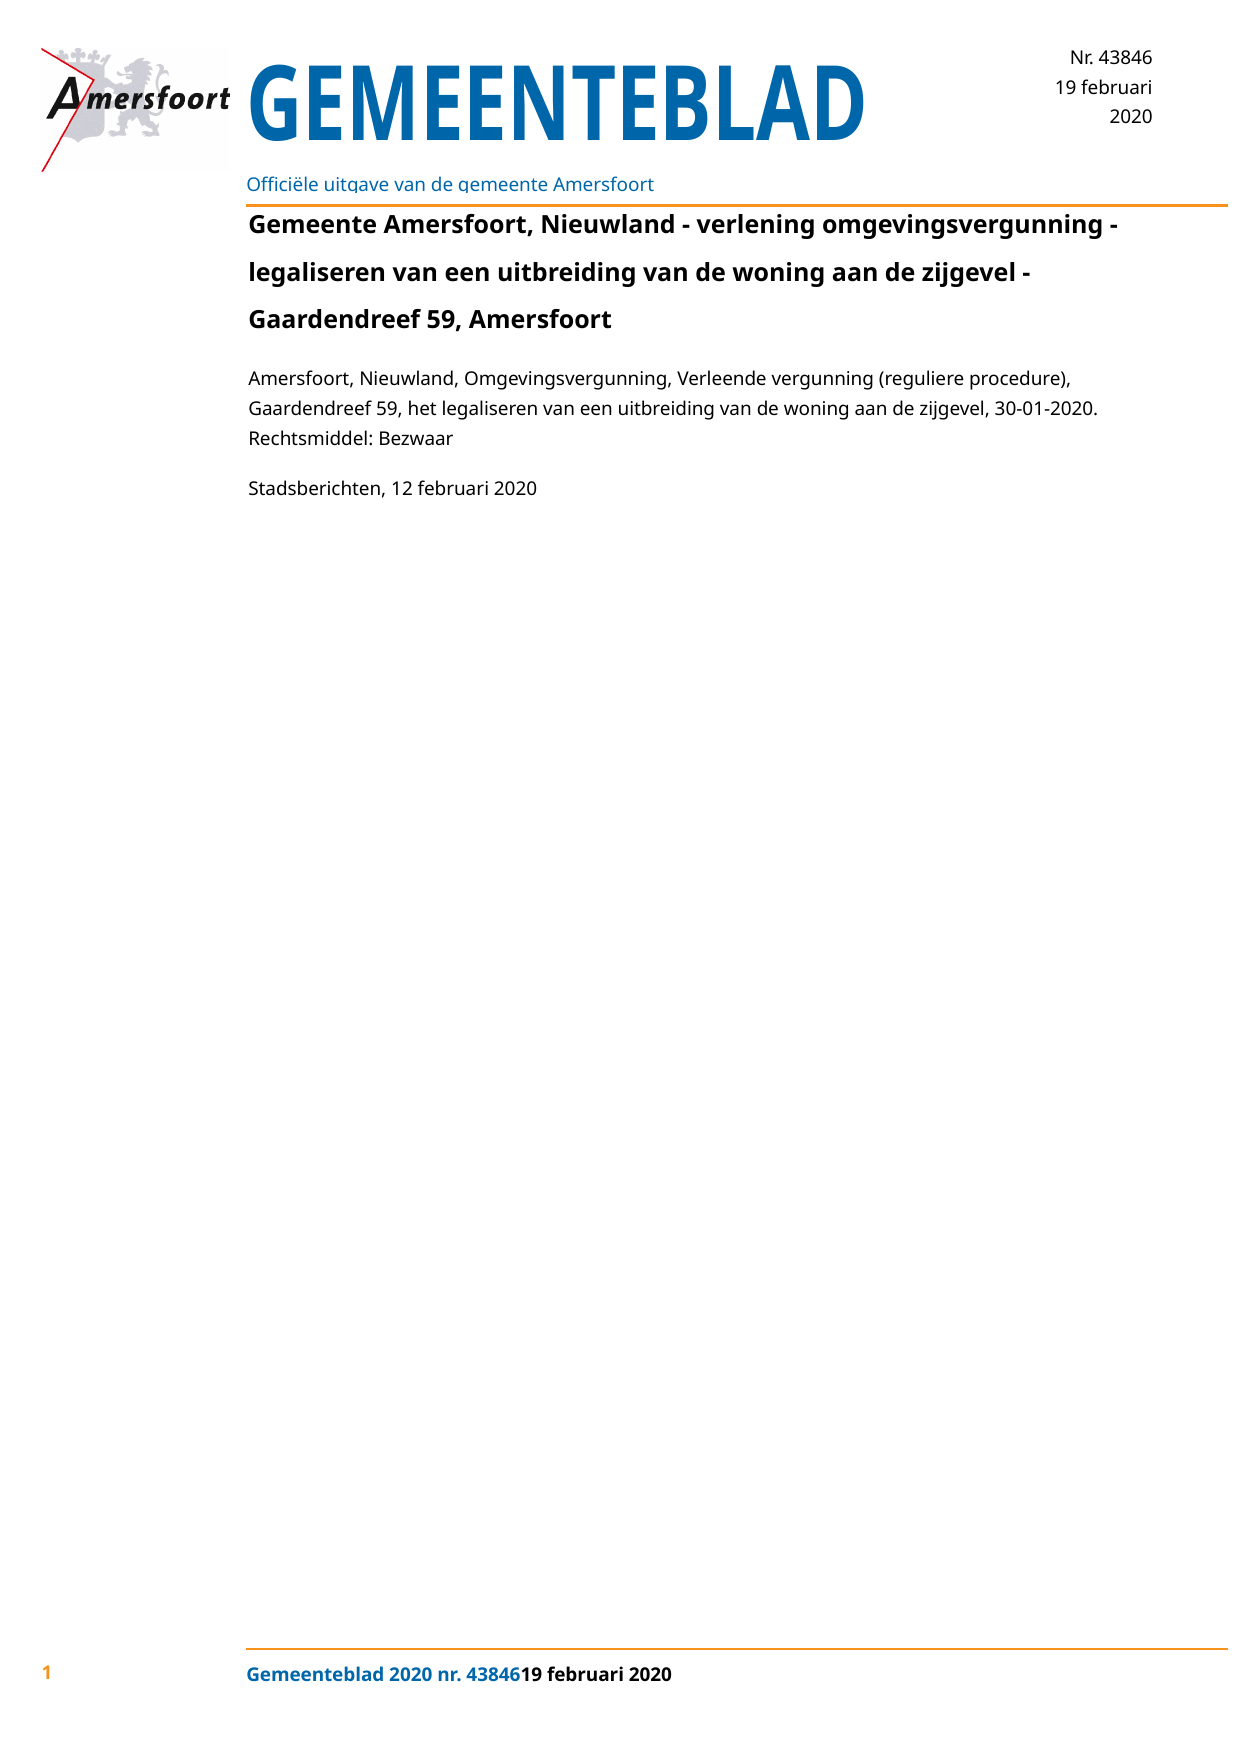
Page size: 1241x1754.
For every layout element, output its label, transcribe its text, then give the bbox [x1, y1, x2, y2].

text Stadsberichten, 12 februari 2020 [248, 475, 1152, 501]
text Amersfoort, Nieuwland, Omgevingsvergunning, Verleende vergunning (reguliere procedure), Gaardendreef 59, het legaliseren van een uitbreiding van de woning aan de zijgevel, 30-01-2020. Rechtsmiddel: Bezwaar [248, 366, 1152, 450]
text Gemeente Amersfoort, Nieuwland - verlening omgevingsvergunning - legaliseren van een uitbreiding van de woning aan de zijgevel - Gaardendreef 59, Amersfoort [248, 207, 1152, 336]
picture [41, 47, 231, 172]
